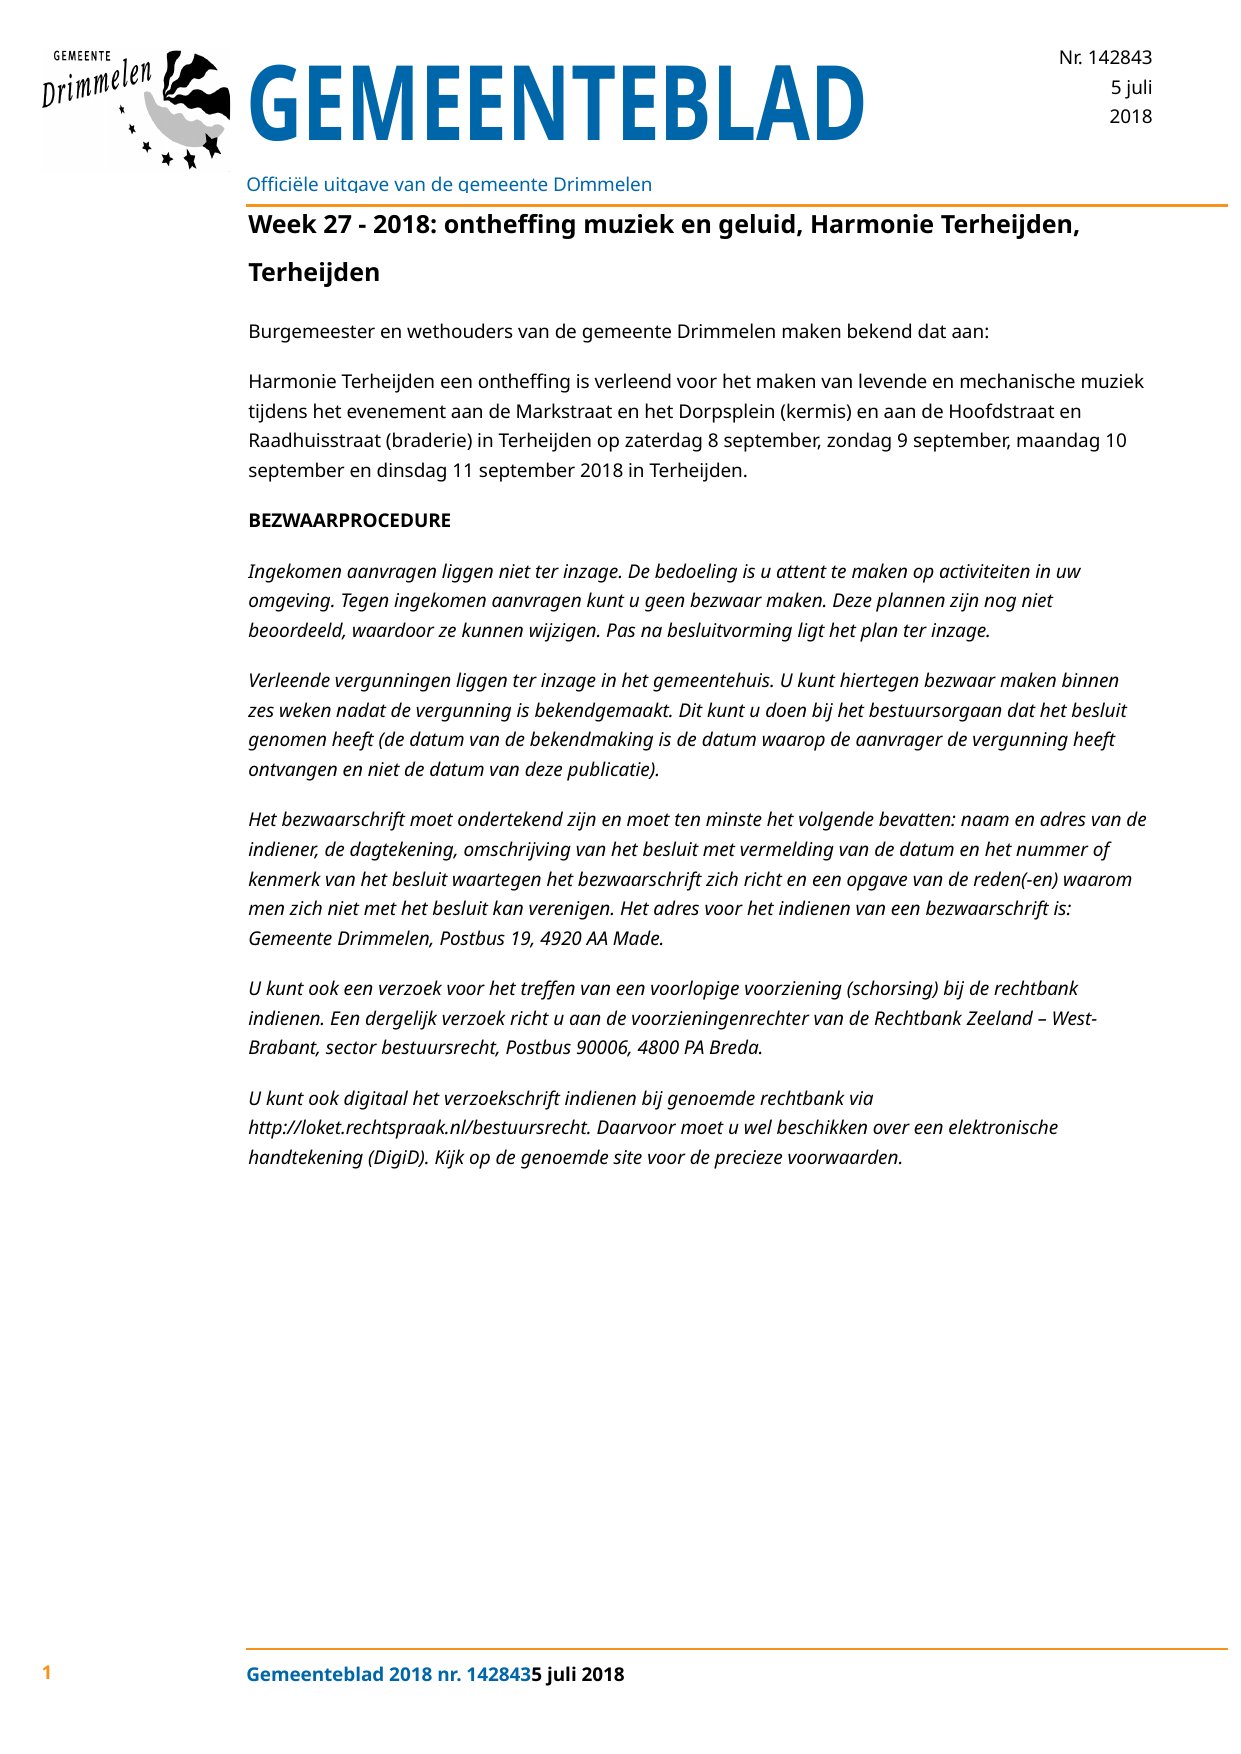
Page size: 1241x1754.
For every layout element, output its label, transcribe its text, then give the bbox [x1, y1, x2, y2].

text Ingekomen aanvragen liggen niet ter inzage. De bedoeling is u attent te maken op activiteiten in uw omgeving. Tegen ingekomen aanvragen kunt u geen bezwaar maken. Deze plannen zijn nog niet beoordeeld, waardoor ze kunnen wijzigen. Pas na besluitvorming ligt het plan ter inzage. [248, 558, 1152, 643]
picture [41, 47, 231, 172]
text Burgemeester en wethouders van de gemeente Drimmelen maken bekend dat aan: [248, 318, 1152, 344]
text Week 27 - 2018: ontheffing muziek en geluid, Harmonie Terheijden, Terheijden [248, 207, 1152, 288]
text BEZWAARPROCEDURE [248, 507, 1152, 533]
text Harmonie Terheijden een ontheffing is verleend voor het maken van levende en mechanische muziek tijdens het evenement aan de Markstraat en het Dorpsplein (kermis) en aan de Hoofdstraat en Raadhuisstraat (braderie) in Terheijden op zaterdag 8 september, zondag 9 september, maandag 10 september en dinsdag 11 september 2018 in Terheijden. [248, 368, 1152, 483]
text U kunt ook digitaal het verzoekschrift indienen bij genoemde rechtbank via http://loket.rechtspraak.nl/bestuursrecht. Daarvoor moet u wel beschikken over een elektronische handtekening (DigiD). Kijk op de genoemde site voor de precieze voorwaarden. [248, 1085, 1152, 1170]
text Het bezwaarschrift moet ondertekend zijn en moet ten minste het volgende bevatten: naam en adres van de indiener, de dagtekening, omschrijving van het besluit met vermelding van de datum en het nummer of kenmerk van het besluit waartegen het bezwaarschrift zich richt en een opgave van de reden(-en) waarom men zich niet met het besluit kan verenigen. Het adres voor het indienen van een bezwaarschrift is: Gemeente Drimmelen, Postbus 19, 4920 AA Made. [248, 807, 1152, 951]
text Verleende vergunningen liggen ter inzage in het gemeentehuis. U kunt hiertegen bezwaar maken binnen zes weken nadat de vergunning is bekendgemaakt. Dit kunt u doen bij het bestuursorgaan dat het besluit genomen heeft (de datum van de bekendmaking is de datum waarop de aanvrager de vergunning heeft ontvangen en niet de datum van deze publicatie). [248, 667, 1152, 782]
text U kunt ook een verzoek voor het treffen van een voorlopige voorziening (schorsing) bij de rechtbank indienen. Een dergelijk verzoek richt u aan de voorzieningenrechter van de Rechtbank Zeeland – West-Brabant, sector bestuursrecht, Postbus 90006, 4800 PA Breda. [248, 975, 1152, 1060]
